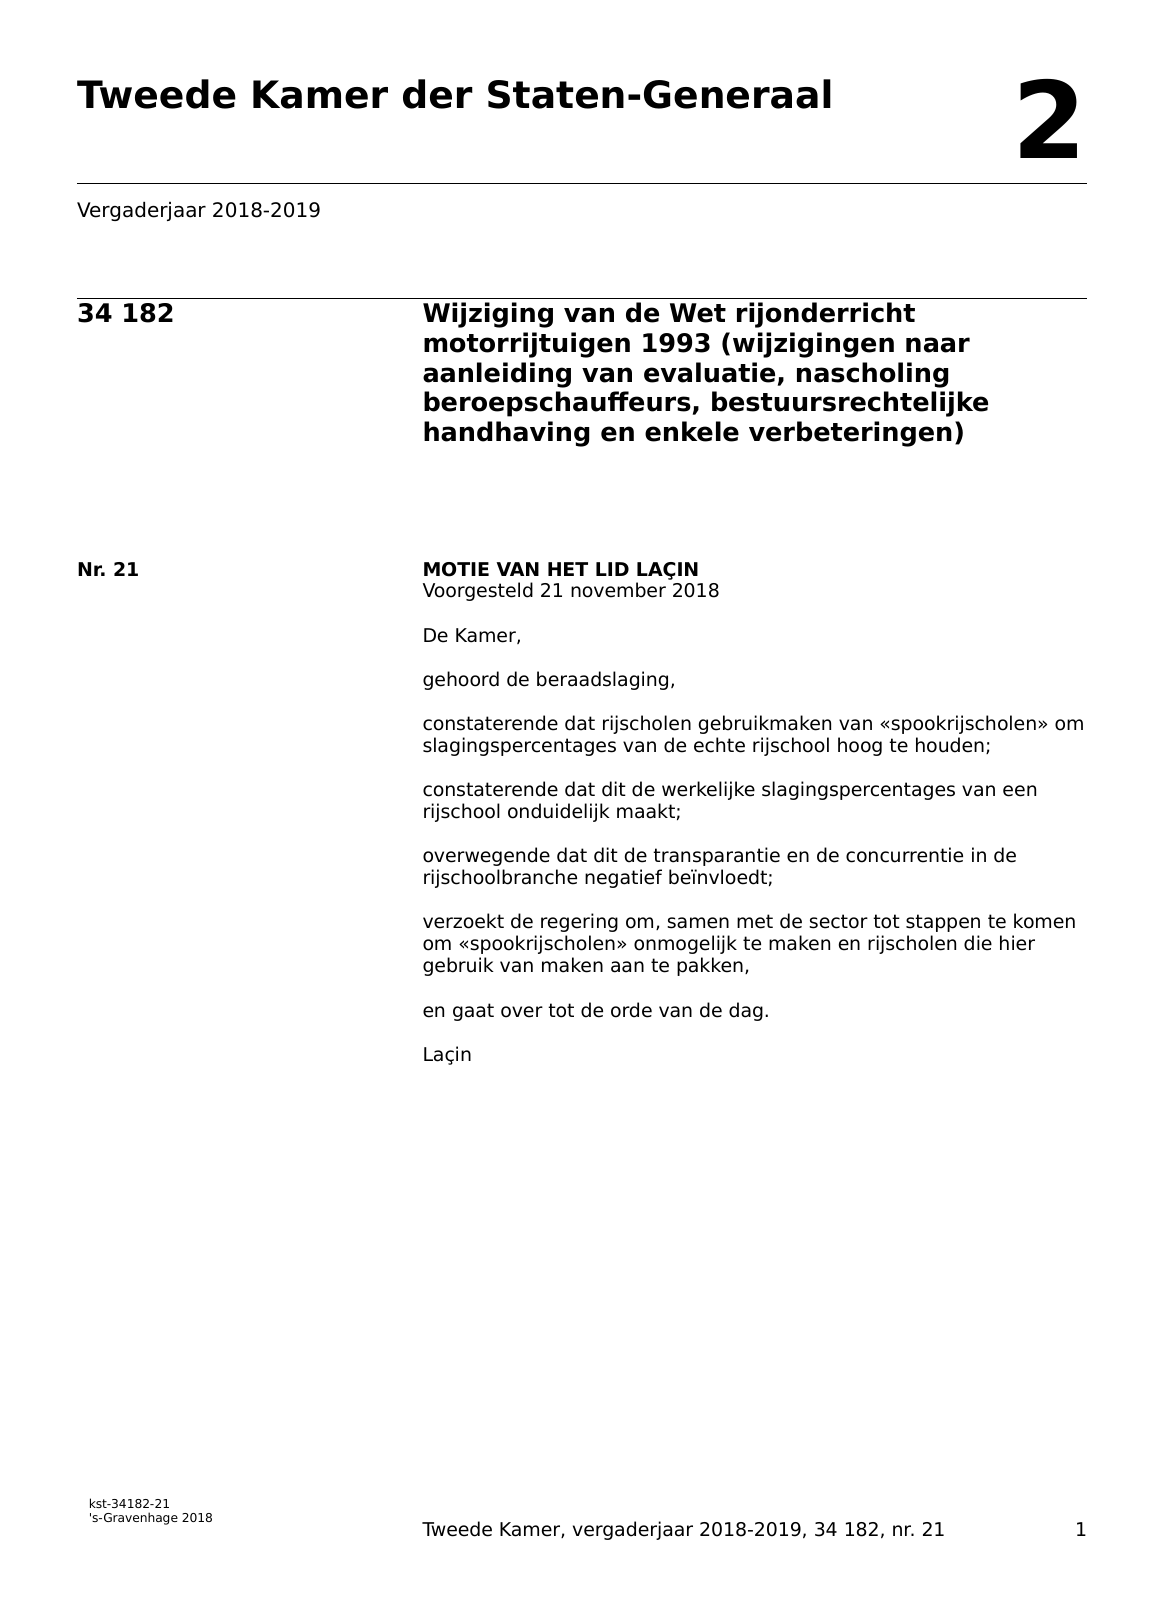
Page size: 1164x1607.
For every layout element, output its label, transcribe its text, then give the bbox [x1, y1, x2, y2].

text Laçin [422, 1044, 1087, 1066]
text gehoord de beraadslaging, [422, 669, 1087, 691]
text 's-Gravenhage 2018 [88, 1511, 323, 1525]
subtitle Nr. 21 MOTIE VAN HET LID LAÇIN [77, 558, 1087, 580]
table_header 2 [886, 59, 1087, 183]
text kst-34182-21 [88, 1497, 323, 1511]
table_cell Vergaderjaar 2018-2019 [77, 184, 1087, 298]
text Voorgesteld 21 november 2018 [422, 580, 1087, 602]
text constaterende dat rijscholen gebruikmaken van «spookrijscholen» om slagingspercentages van de echte rijschool hoog te houden; [422, 713, 1087, 757]
text overwegende dat dit de transparantie en de concurrentie in de rijschoolbranche negatief beïnvloedt; [422, 845, 1087, 889]
subtitle 34 182 Wijziging van de Wet rijonderricht motorrijtuigen 1993 (wijzigingen naar aanleiding van evaluatie, nascholing beroepschauffeurs, bestuursrechtelijke handhaving en enkele verbeteringen) [77, 299, 1087, 447]
text De Kamer, [422, 624, 1087, 647]
table_header Tweede Kamer der Staten-Generaal [77, 59, 886, 183]
text constaterende dat dit de werkelijke slagingspercentages van een rijschool onduidelijk maakt; [422, 779, 1087, 823]
text verzoekt de regering om, samen met de sector tot stappen te komen om «spookrijscholen» onmogelijk te maken en rijscholen die hier gebruik van maken aan te pakken, [422, 911, 1087, 977]
text en gaat over tot de orde van de dag. [422, 999, 1087, 1021]
